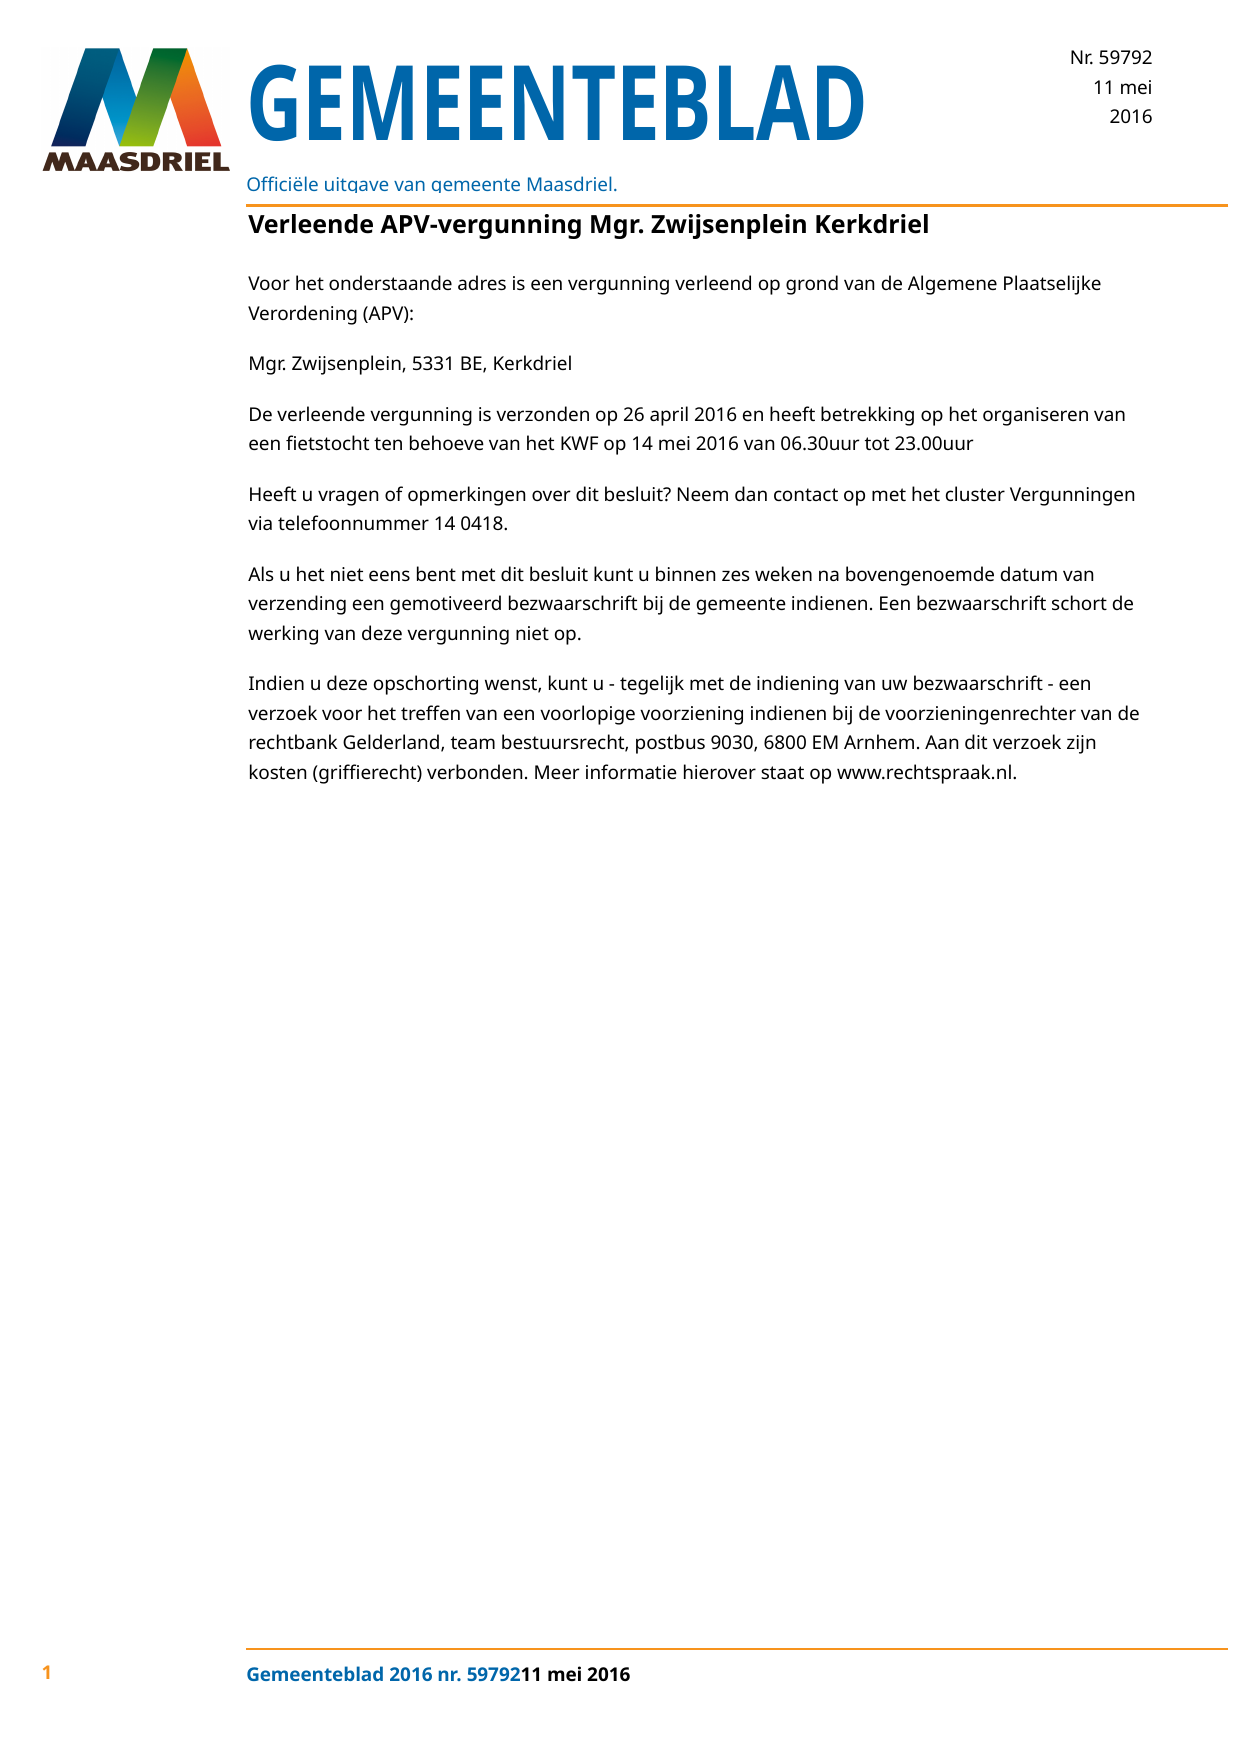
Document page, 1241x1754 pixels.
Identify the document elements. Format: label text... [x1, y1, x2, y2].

picture [41, 47, 231, 172]
text Verleende APV-vergunning Mgr. Zwijsenplein Kerkdriel [248, 207, 1152, 241]
text Voor het onderstaande adres is een vergunning verleend op grond van de Algemene Plaatselijke Verordening (APV): [248, 270, 1152, 326]
text De verleende vergunning is verzonden op 26 april 2016 en heeft betrekking op het organiseren van een fietstocht ten behoeve van het KWF op 14 mei 2016 van 06.30uur tot 23.00uur [248, 401, 1152, 456]
text Indien u deze opschorting wenst, kunt u - tegelijk met de indiening van uw bezwaarschrift - een verzoek voor het treffen van een voorlopige voorziening indienen bij de voorzieningenrechter van de rechtbank Gelderland, team bestuursrecht, postbus 9030, 6800 EM Arnhem. Aan dit verzoek zijn kosten (griffierecht) verbonden. Meer informatie hierover staat op www.rechtspraak.nl. [248, 670, 1152, 785]
text Heeft u vragen of opmerkingen over dit besluit? Neem dan contact op met het cluster Vergunningen via telefoonnummer 14 0418. [248, 481, 1152, 536]
text Mgr. Zwijsenplein, 5331 BE, Kerkdriel [248, 350, 1152, 376]
text Als u het niet eens bent met dit besluit kunt u binnen zes weken na bovengenoemde datum van verzending een gemotiveerd bezwaarschrift bij de gemeente indienen. Een bezwaarschrift schort de werking van deze vergunning niet op. [248, 561, 1152, 646]
